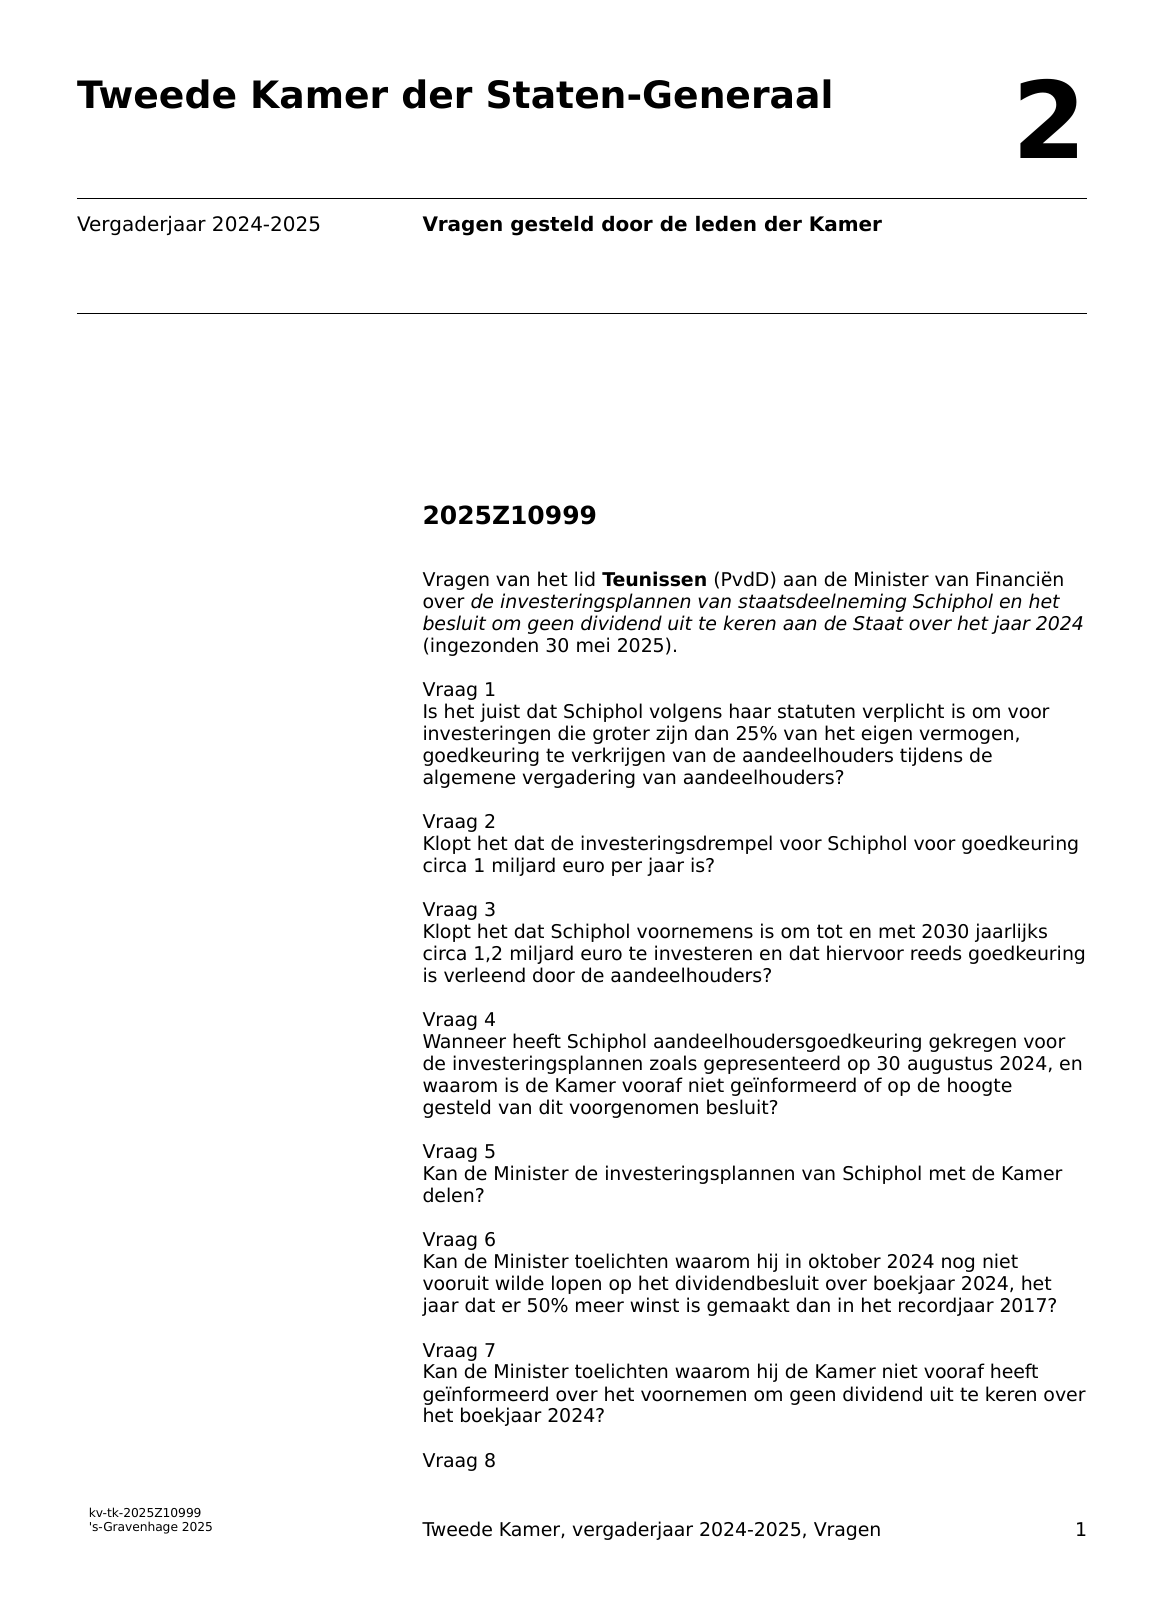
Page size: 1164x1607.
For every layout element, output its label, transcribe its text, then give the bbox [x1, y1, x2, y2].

text Klopt het dat Schiphol voornemens is om tot en met 2030 jaarlijks circa 1,2 miljard euro te investeren en dat hiervoor reeds goedkeuring is verleend door de aandeelhouders? [422, 921, 1087, 987]
text Vraag 1 [422, 679, 1087, 701]
text Wanneer heeft Schiphol aandeelhoudersgoedkeuring gekregen voor de investeringsplannen zoals gepresenteerd op 30 augustus 2024, en waarom is de Kamer vooraf niet geïnformeerd of op de hoogte gesteld van dit voorgenomen besluit? [422, 1031, 1087, 1119]
text Vragen van het lid Teunissen (PvdD) aan de Minister van Financiën over de investeringsplannen van staatsdeelneming Schiphol en het besluit om geen dividend uit te keren aan de Staat over het jaar 2024 (ingezonden 30 mei 2025). [422, 569, 1087, 657]
text Is het juist dat Schiphol volgens haar statuten verplicht is om voor investeringen die groter zijn dan 25% van het eigen vermogen, goedkeuring te verkrijgen van de aandeelhouders tijdens de algemene vergadering van aandeelhouders? [422, 701, 1087, 789]
text Kan de Minister toelichten waarom hij in oktober 2024 nog niet vooruit wilde lopen op het dividendbesluit over boekjaar 2024, het jaar dat er 50% meer winst is gemaakt dan in het recordjaar 2017? [422, 1251, 1087, 1317]
text Vraag 6 [422, 1229, 1087, 1251]
text Vraag 4 [422, 1009, 1087, 1031]
table_header 2 [886, 59, 1087, 198]
text Vraag 5 [422, 1141, 1087, 1163]
text Vraag 3 [422, 899, 1087, 921]
table_cell Vergaderjaar 2024-2025 [77, 199, 422, 313]
text kv-tk-2025Z10999 [88, 1506, 323, 1520]
text 2025Z10999 [422, 501, 1087, 531]
text Kan de Minister toelichten waarom hij de Kamer niet vooraf heeft geïnformeerd over het voornemen om geen dividend uit te keren over het boekjaar 2024? [422, 1361, 1087, 1427]
text 's-Gravenhage 2025 [88, 1520, 323, 1534]
text Vraag 7 [422, 1339, 1087, 1361]
table_cell Vragen gesteld door de leden der Kamer [422, 199, 1087, 313]
text Vraag 2 [422, 811, 1087, 833]
text Kan de Minister de investeringsplannen van Schiphol met de Kamer delen? [422, 1163, 1087, 1207]
text Klopt het dat de investeringsdrempel voor Schiphol voor goedkeuring circa 1 miljard euro per jaar is? [422, 833, 1087, 877]
table_header Tweede Kamer der Staten-Generaal [77, 59, 886, 198]
text Vraag 8 [422, 1449, 1087, 1472]
